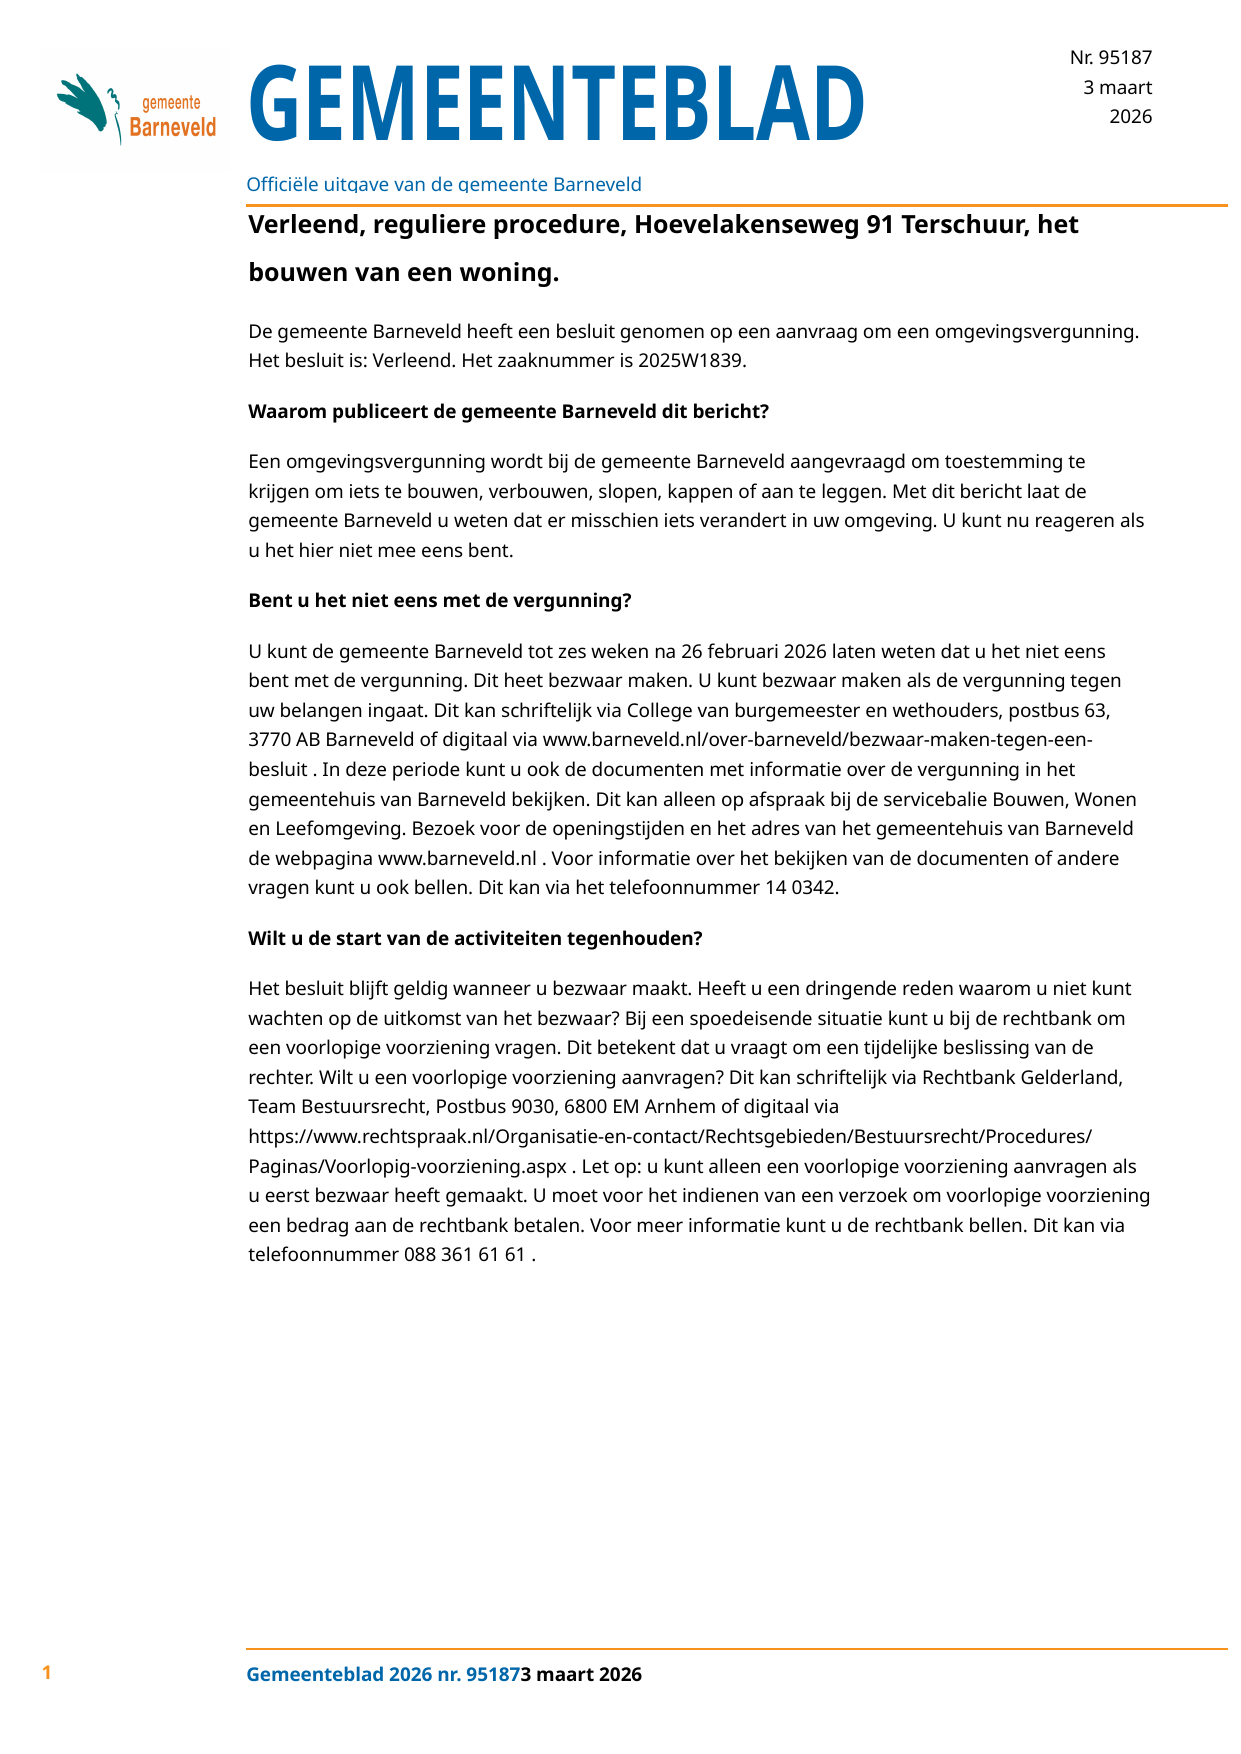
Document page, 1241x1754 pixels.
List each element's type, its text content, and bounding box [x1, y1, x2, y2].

text U kunt de gemeente Barneveld tot zes weken na 26 februari 2026 laten weten dat u het niet eens bent met de vergunning. Dit heet bezwaar maken. U kunt bezwaar maken als de vergunning tegen uw belangen ingaat. Dit kan schriftelijk via College van burgemeester en wethouders, postbus 63, 3770 AB Barneveld of digitaal via www.barneveld.nl/over-barneveld/bezwaar-maken-tegen-een-besluit . In deze periode kunt u ook de documenten met informatie over de vergunning in het gemeentehuis van Barneveld bekijken. Dit kan alleen op afspraak bij de servicebalie Bouwen, Wonen en Leefomgeving. Bezoek voor de openingstijden en het adres van het gemeentehuis van Barneveld de webpagina www.barneveld.nl . Voor informatie over het bekijken van de documenten of andere vragen kunt u ook bellen. Dit kan via het telefoonnummer 14 0342. [248, 638, 1152, 900]
text Wilt u de start van de activiteiten tegenhouden? [248, 925, 1152, 951]
text De gemeente Barneveld heeft een besluit genomen op een aanvraag om een omgevingsvergunning. Het besluit is: Verleend. Het zaaknummer is 2025W1839. [248, 318, 1152, 373]
text Waarom publiceert de gemeente Barneveld dit bericht? [248, 398, 1152, 424]
text Het besluit blijft geldig wanneer u bezwaar maakt. Heeft u een dringende reden waarom u niet kunt wachten op de uitkomst van het bezwaar? Bij een spoedeisende situatie kunt u bij de rechtbank om een voorlopige voorziening vragen. Dit betekent dat u vraagt om een tijdelijke beslissing van de rechter. Wilt u een voorlopige voorziening aanvragen? Dit kan schriftelijk via Rechtbank Gelderland, Team Bestuursrecht, Postbus 9030, 6800 EM Arnhem of digitaal via https://www.rechtspraak.nl/Organisatie-en-contact/Rechtsgebieden/Bestuursrecht/Procedures/Paginas/Voorlopig-voorziening.aspx . Let op: u kunt alleen een voorlopige voorziening aanvragen als u eerst bezwaar heeft gemaakt. U moet voor het indienen van een verzoek om voorlopige voorziening een bedrag aan de rechtbank betalen. Voor meer informatie kunt u de rechtbank bellen. Dit kan via telefoonnummer 088 361 61 61 . [248, 975, 1152, 1267]
text Bent u het niet eens met de vergunning? [248, 587, 1152, 613]
text Verleend, reguliere procedure, Hoevelakenseweg 91 Terschuur, het bouwen van een woning. [248, 207, 1152, 288]
text Een omgevingsvergunning wordt bij de gemeente Barneveld aangevraagd om toestemming te krijgen om iets te bouwen, verbouwen, slopen, kappen of aan te leggen. Met dit bericht laat de gemeente Barneveld u weten dat er misschien iets verandert in uw omgeving. U kunt nu reageren als u het hier niet mee eens bent. [248, 448, 1152, 563]
picture [41, 47, 231, 172]
